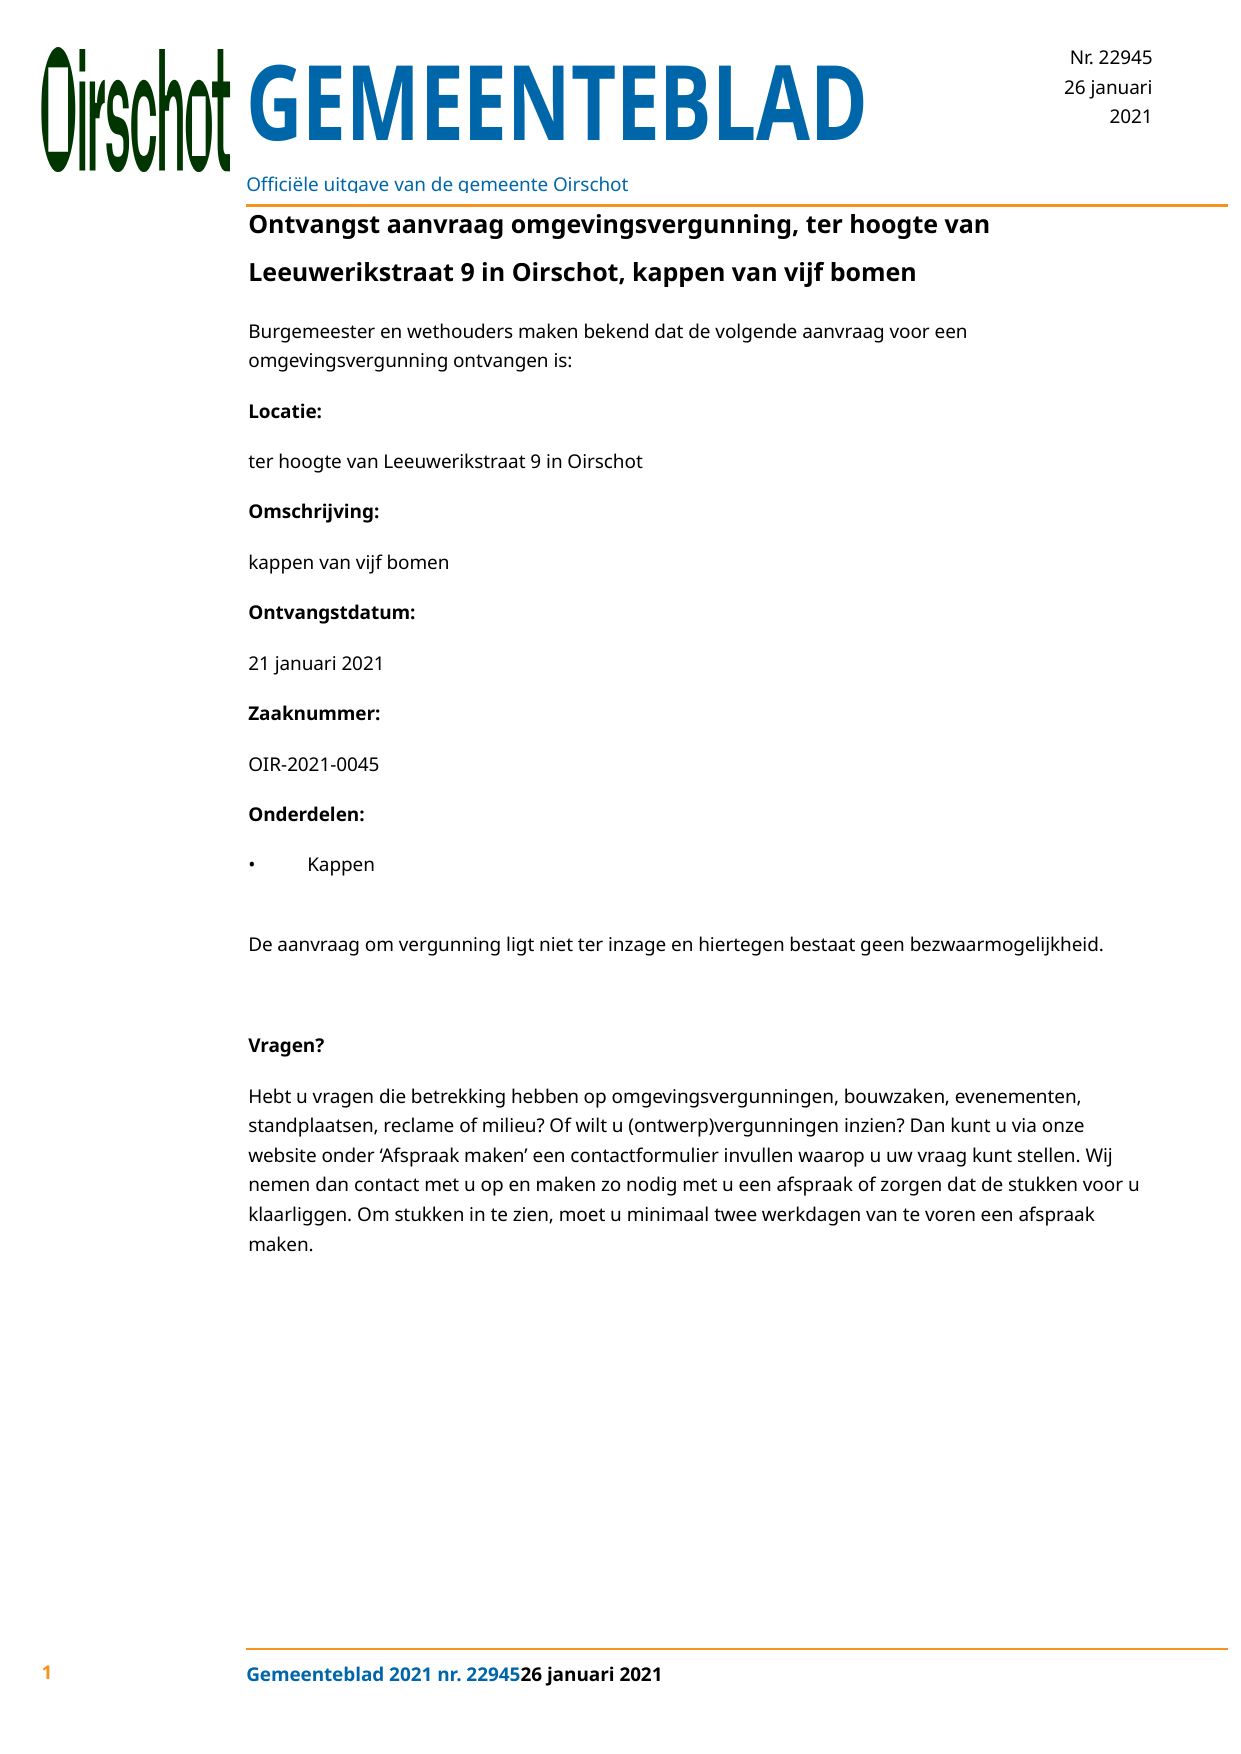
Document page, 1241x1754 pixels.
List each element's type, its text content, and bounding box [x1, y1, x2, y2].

text Onderdelen: [248, 801, 1152, 827]
text Burgemeester en wethouders maken bekend dat de volgende aanvraag voor een omgevingsvergunning ontvangen is: [248, 318, 1152, 373]
text ter hoogte van Leeuwerikstraat 9 in Oirschot [248, 448, 1152, 474]
text Zaaknummer: [248, 700, 1152, 726]
text Ontvangst aanvraag omgevingsvergunning, ter hoogte van Leeuwerikstraat 9 in Oirschot, kappen van vijf bomen [248, 207, 1152, 288]
text Vragen? [248, 1032, 1152, 1058]
text Omschrijving: [248, 499, 1152, 524]
list Kappen [248, 852, 1152, 877]
text OIR-2021-0045 [248, 751, 1152, 777]
text Hebt u vragen die betrekking hebben op omgevingsvergunningen, bouwzaken, evenementen, standplaatsen, reclame of milieu? Of wilt u (ontwerp)vergunningen inzien? Dan kunt u via onze website onder ‘Afspraak maken’ een contactformulier invullen waarop u uw vraag kunt stellen. Wij nemen dan contact met u op en maken zo nodig met u een afspraak of zorgen dat de stukken voor u klaarliggen. Om stukken in te zien, moet u minimaal twee werkdagen van te voren een afspraak maken. [248, 1083, 1152, 1257]
text 21 januari 2021 [248, 650, 1152, 676]
text Ontvangstdatum: [248, 599, 1152, 625]
text De aanvraag om vergunning ligt niet ter inzage en hiertegen bestaat geen bezwaarmogelijkheid. [248, 932, 1152, 957]
picture [41, 47, 231, 172]
text Locatie: [248, 398, 1152, 424]
text kappen van vijf bomen [248, 549, 1152, 575]
